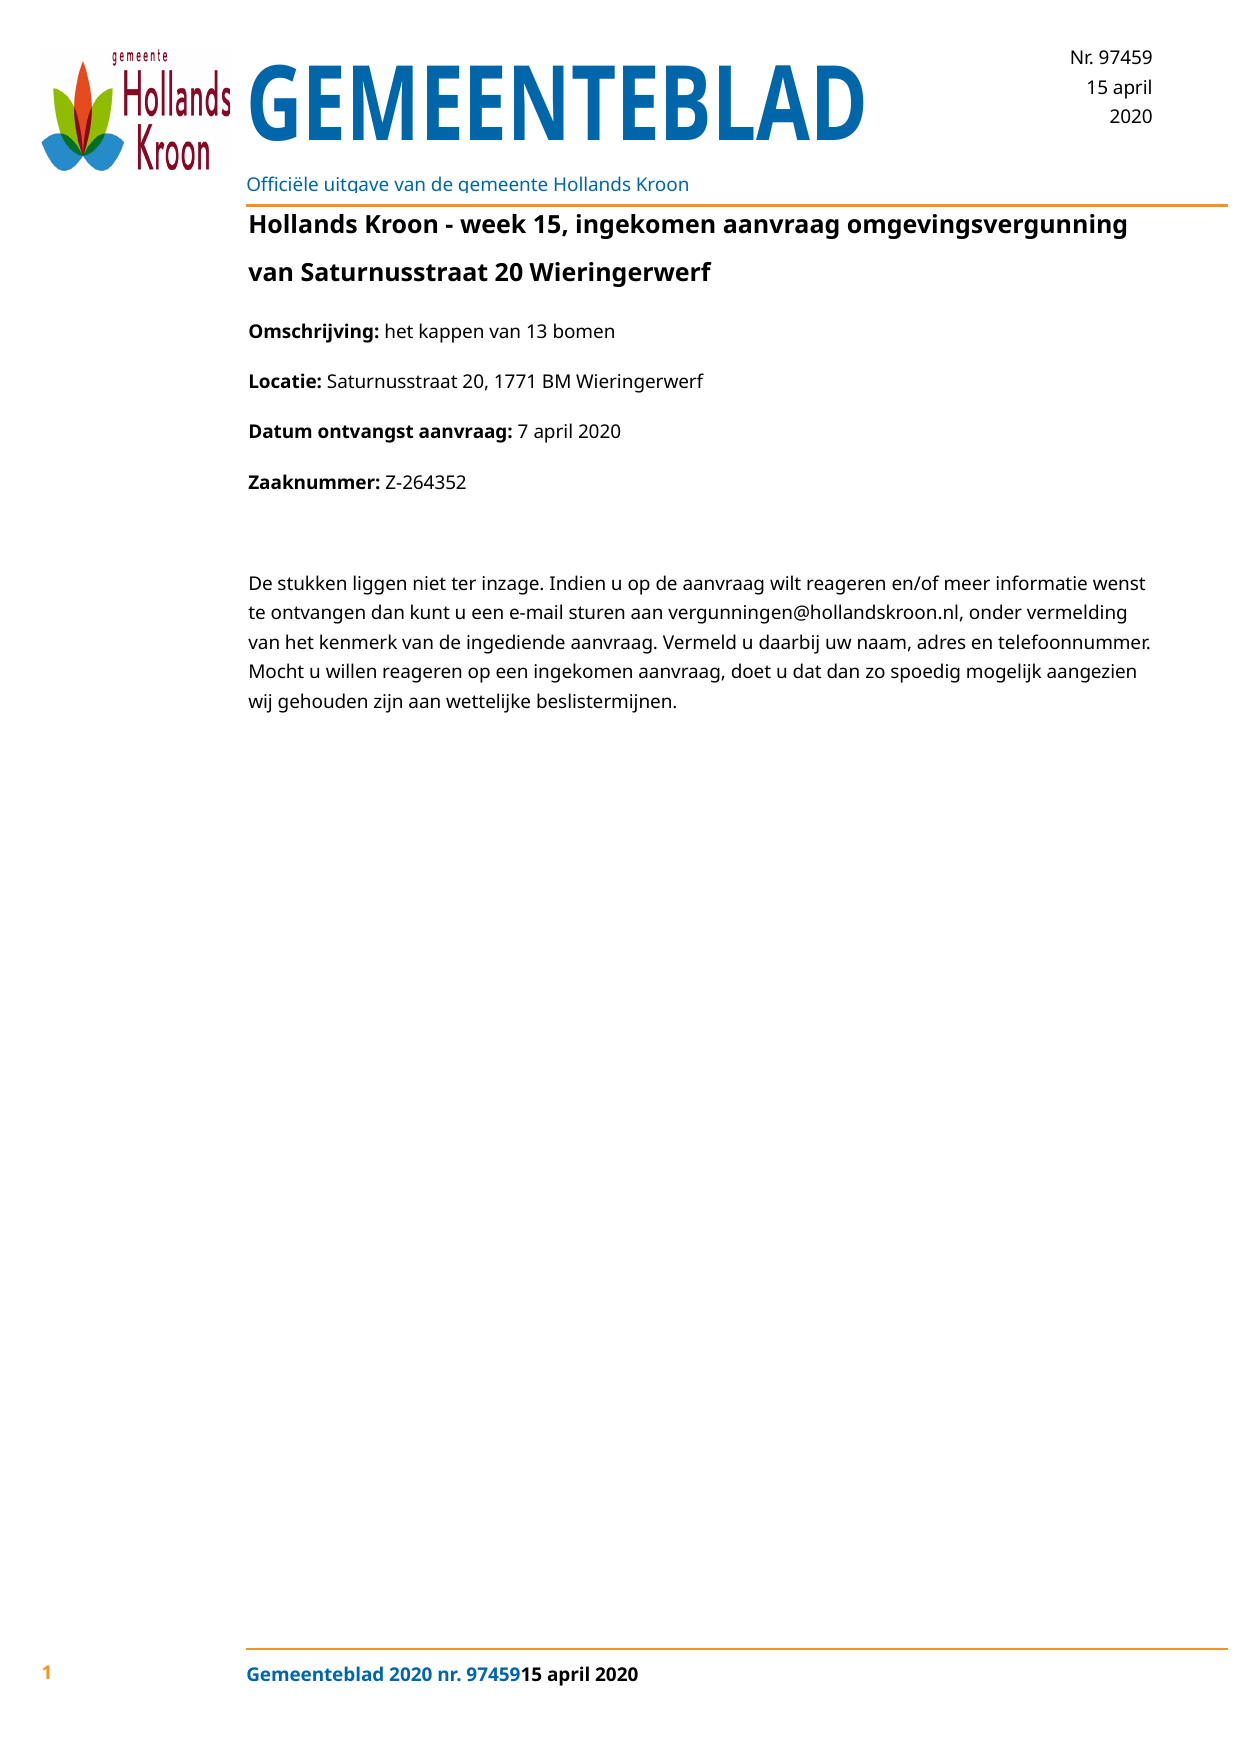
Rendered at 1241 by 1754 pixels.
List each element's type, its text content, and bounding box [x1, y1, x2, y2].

text Datum ontvangst aanvraag: 7 april 2020 [248, 419, 1152, 444]
text Omschrijving: het kappen van 13 bomen [248, 318, 1152, 344]
text Locatie: Saturnusstraat 20, 1771 BM Wieringerwerf [248, 368, 1152, 394]
picture [41, 47, 231, 172]
text Hollands Kroon - week 15, ingekomen aanvraag omgevingsvergunning van Saturnusstraat 20 Wieringerwerf [248, 207, 1152, 288]
text Zaaknummer: Z-264352 [248, 469, 1152, 495]
text De stukken liggen niet ter inzage. Indien u op de aanvraag wilt reageren en/of meer informatie wenst te ontvangen dan kunt u een e-mail sturen aan vergunningen@hollandskroon.nl, onder vermelding van het kenmerk van de ingediende aanvraag. Vermeld u daarbij uw naam, adres en telefoonnummer. Mocht u willen reageren op een ingekomen aanvraag, doet u dat dan zo spoedig mogelijk aangezien wij gehouden zijn aan wettelijke beslistermijnen. [248, 570, 1152, 714]
